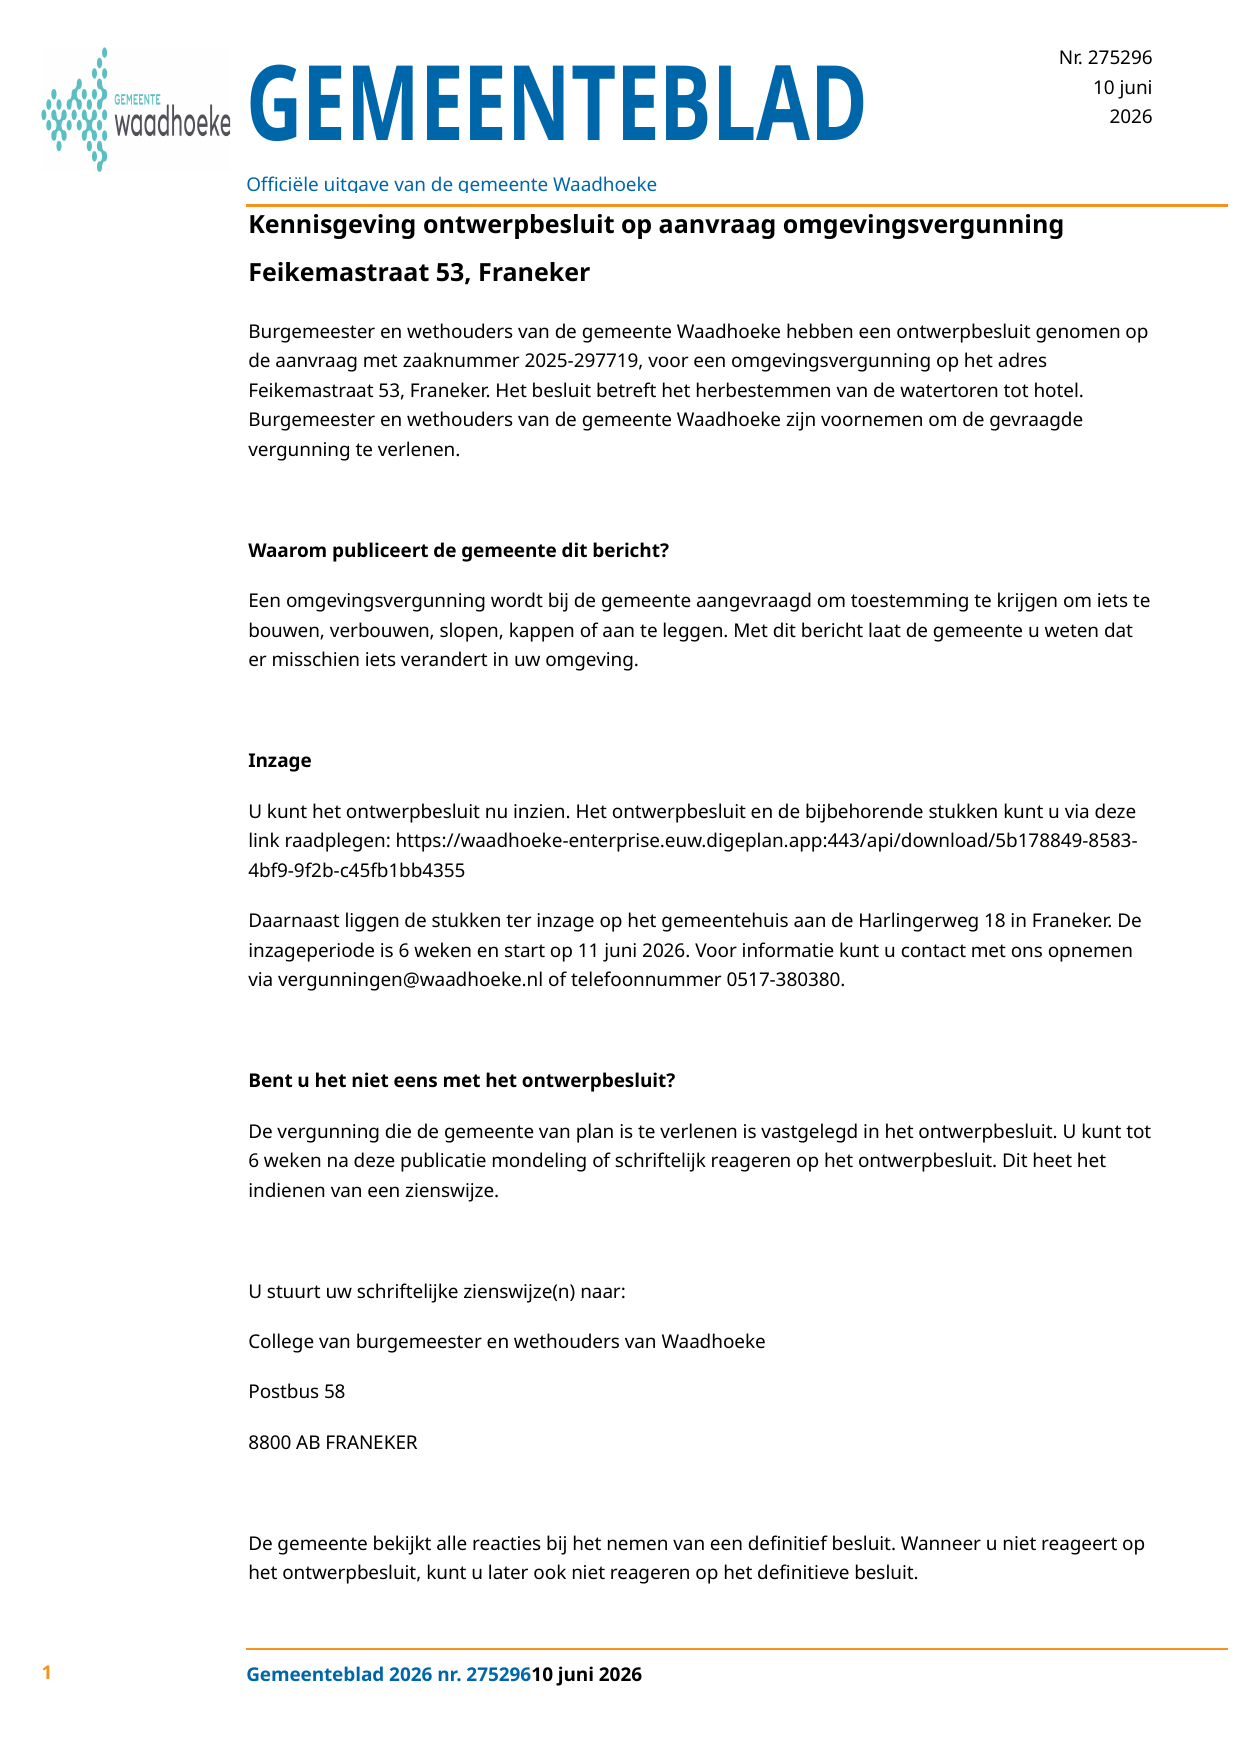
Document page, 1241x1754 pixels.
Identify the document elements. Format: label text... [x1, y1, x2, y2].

text Kennisgeving ontwerpbesluit op aanvraag omgevingsvergunning Feikemastraat 53, Franeker [248, 207, 1152, 288]
text Burgemeester en wethouders van de gemeente Waadhoeke hebben een ontwerpbesluit genomen op de aanvraag met zaaknummer 2025-297719, voor een omgevingsvergunning op het adres Feikemastraat 53, Franeker. Het besluit betreft het herbestemmen van de watertoren tot hotel. Burgemeester en wethouders van de gemeente Waadhoeke zijn voornemen om de gevraagde vergunning te verlenen. [248, 318, 1152, 462]
text Postbus 58 [248, 1379, 1152, 1404]
text Inzage [248, 747, 1152, 773]
text Een omgevingsvergunning wordt bij de gemeente aangevraagd om toestemming te krijgen om iets te bouwen, verbouwen, slopen, kappen of aan te leggen. Met dit bericht laat de gemeente u weten dat er misschien iets verandert in uw omgeving. [248, 587, 1152, 672]
text College van burgemeester en wethouders van Waadhoeke [248, 1328, 1152, 1354]
text U stuurt uw schriftelijke zienswijze(n) naar: [248, 1278, 1152, 1304]
picture [41, 47, 231, 172]
text De vergunning die de gemeente van plan is te verlenen is vastgelegd in het ontwerpbesluit. U kunt tot 6 weken na deze publicatie mondeling of schriftelijk reageren op het ontwerpbesluit. Dit heet het indienen van een zienswijze. [248, 1118, 1152, 1203]
text U kunt het ontwerpbesluit nu inzien. Het ontwerpbesluit en de bijbehorende stukken kunt u via deze link raadplegen: https://waadhoeke-enterprise.euw.digeplan.app:443/api/download/5b178849-8583-4bf9-9f2b-c45fb1bb4355 [248, 798, 1152, 883]
text Bent u het niet eens met het ontwerpbesluit? [248, 1067, 1152, 1093]
text De gemeente bekijkt alle reacties bij het nemen van een definitief besluit. Wanneer u niet reageert op het ontwerpbesluit, kunt u later ook niet reageren op het definitieve besluit. [248, 1530, 1152, 1585]
text 8800 AB FRANEKER [248, 1429, 1152, 1455]
text Daarnaast liggen de stukken ter inzage op het gemeentehuis aan de Harlingerweg 18 in Franeker. De inzageperiode is 6 weken en start op 11 juni 2026. Voor informatie kunt u contact met ons opnemen via vergunningen@waadhoeke.nl of telefoonnummer 0517-380380. [248, 907, 1152, 992]
text Waarom publiceert de gemeente dit bericht? [248, 537, 1152, 563]
